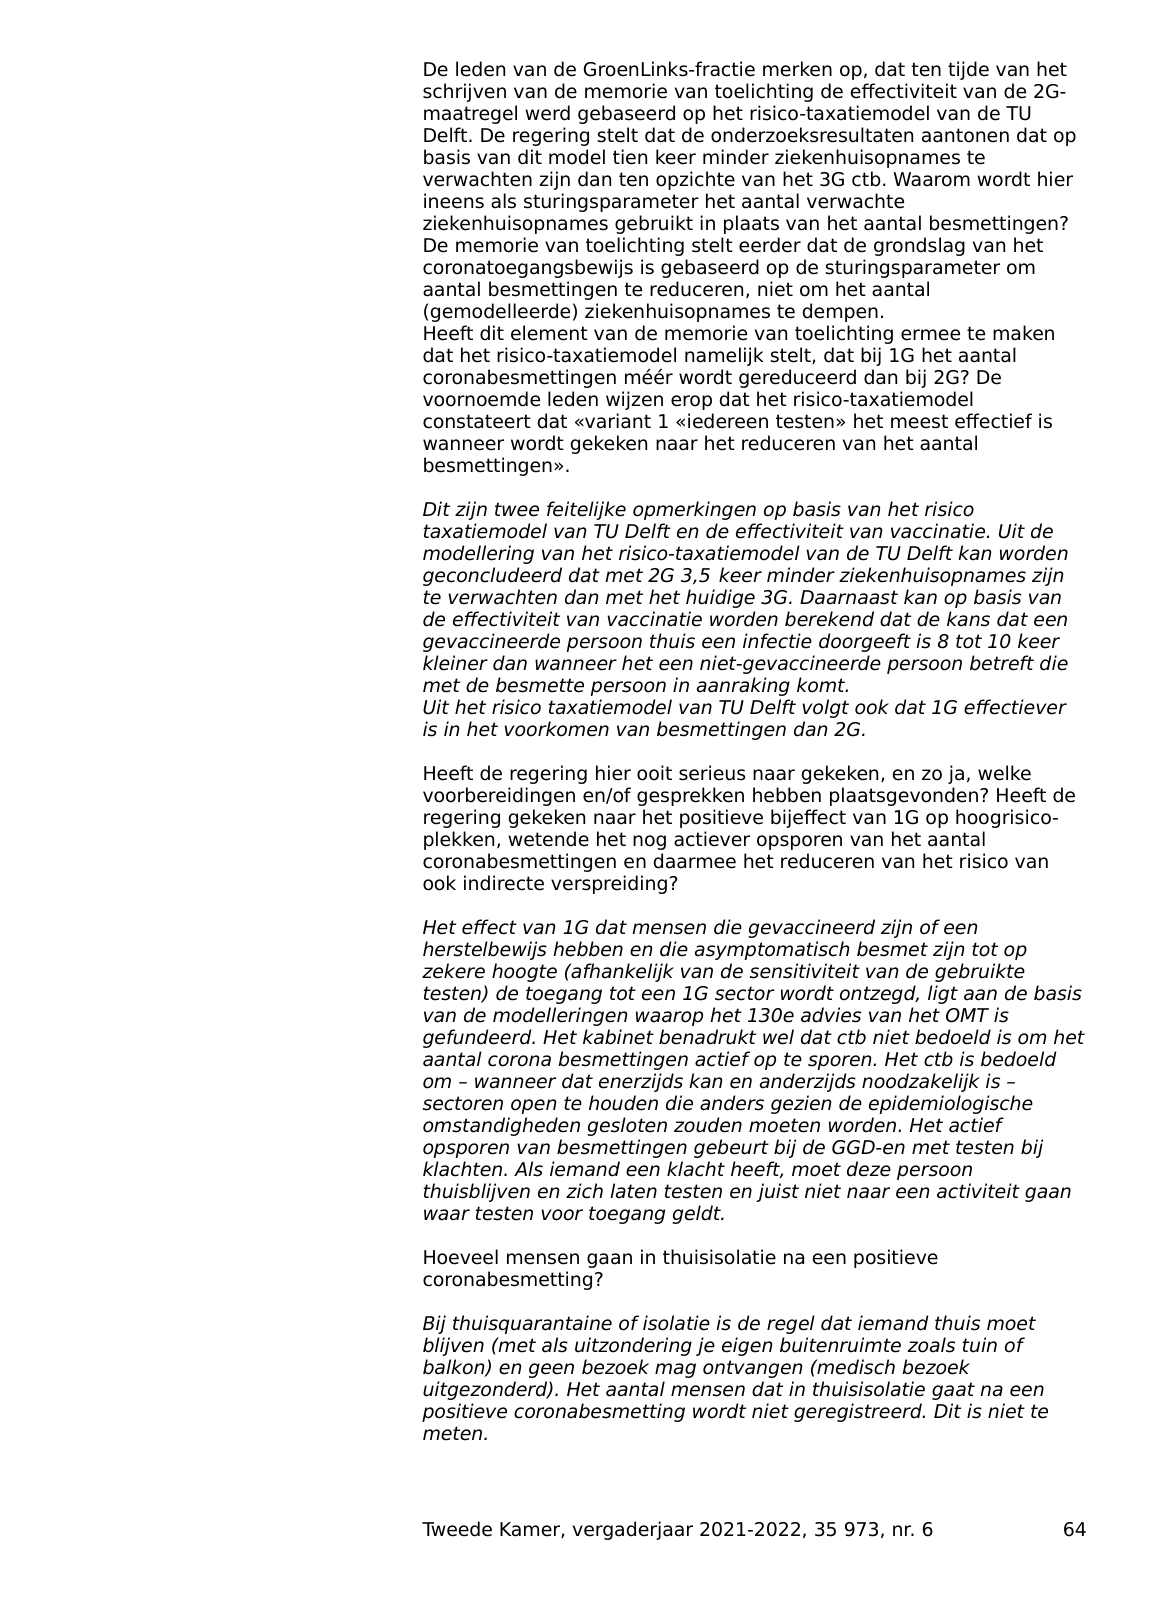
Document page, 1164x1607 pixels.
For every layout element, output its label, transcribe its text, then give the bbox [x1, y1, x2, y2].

text Heeft de regering hier ooit serieus naar gekeken, en zo ja, welke voorbereidingen en/of gesprekken hebben plaatsgevonden? Heeft de regering gekeken naar het positieve bijeffect van 1G op hoogrisico-plekken, wetende het nog actiever opsporen van het aantal coronabesmettingen en daarmee het reduceren van het risico van ook indirecte verspreiding? [422, 763, 1087, 895]
text Bij thuisquarantaine of isolatie is de regel dat iemand thuis moet blijven (met als uitzondering je eigen buitenruimte zoals tuin of balkon) en geen bezoek mag ontvangen (medisch bezoek uitgezonderd). Het aantal mensen dat in thuisisolatie gaat na een positieve coronabesmetting wordt niet geregistreerd. Dit is niet te meten. [422, 1313, 1087, 1445]
text Heeft dit element van de memorie van toelichting ermee te maken dat het risico-taxatiemodel namelijk stelt, dat bij 1G het aantal coronabesmettingen méér wordt gereduceerd dan bij 2G? De voornoemde leden wijzen erop dat het risico-taxatiemodel constateert dat «variant 1 «iedereen testen» het meest effectief is wanneer wordt gekeken naar het reduceren van het aantal besmettingen». [422, 323, 1087, 477]
text Uit het risico taxatiemodel van TU Delft volgt ook dat 1G effectiever is in het voorkomen van besmettingen dan 2G. [422, 697, 1087, 741]
text De memorie van toelichting stelt eerder dat de grondslag van het coronatoegangsbewijs is gebaseerd op de sturingsparameter om aantal besmettingen te reduceren, niet om het aantal (gemodelleerde) ziekenhuisopnames te dempen. [422, 235, 1087, 323]
text Dit zijn twee feitelijke opmerkingen op basis van het risico taxatiemodel van TU Delft en de effectiviteit van vaccinatie. Uit de modellering van het risico-taxatiemodel van de TU Delft kan worden geconcludeerd dat met 2G 3,5 keer minder ziekenhuisopnames zijn te verwachten dan met het huidige 3G. Daarnaast kan op basis van de effectiviteit van vaccinatie worden berekend dat de kans dat een gevaccineerde persoon thuis een infectie doorgeeft is 8 tot 10 keer kleiner dan wanneer het een niet-gevaccineerde persoon betreft die met de besmette persoon in aanraking komt. [422, 499, 1087, 697]
text Het effect van 1G dat mensen die gevaccineerd zijn of een herstelbewijs hebben en die asymptomatisch besmet zijn tot op zekere hoogte (afhankelijk van de sensitiviteit van de gebruikte testen) de toegang tot een 1G sector wordt ontzegd, ligt aan de basis van de modelleringen waarop het 130e advies van het OMT is gefundeerd. Het kabinet benadrukt wel dat ctb niet bedoeld is om het aantal corona besmettingen actief op te sporen. Het ctb is bedoeld om – wanneer dat enerzijds kan en anderzijds noodzakelijk is – sectoren open te houden die anders gezien de epidemiologische omstandigheden gesloten zouden moeten worden. Het actief opsporen van besmettingen gebeurt bij de GGD-en met testen bij klachten. Als iemand een klacht heeft, moet deze persoon thuisblijven en zich laten testen en juist niet naar een activiteit gaan waar testen voor toegang geldt. [422, 917, 1087, 1224]
text Hoeveel mensen gaan in thuisisolatie na een positieve coronabesmetting? [422, 1247, 1087, 1291]
text De leden van de GroenLinks-fractie merken op, dat ten tijde van het schrijven van de memorie van toelichting de effectiviteit van de 2G-maatregel werd gebaseerd op het risico-taxatiemodel van de TU Delft. De regering stelt dat de onderzoeksresultaten aantonen dat op basis van dit model tien keer minder ziekenhuisopnames te verwachten zijn dan ten opzichte van het 3G ctb. Waarom wordt hier ineens als sturingsparameter het aantal verwachte ziekenhuisopnames gebruikt in plaats van het aantal besmettingen? [422, 59, 1087, 235]
